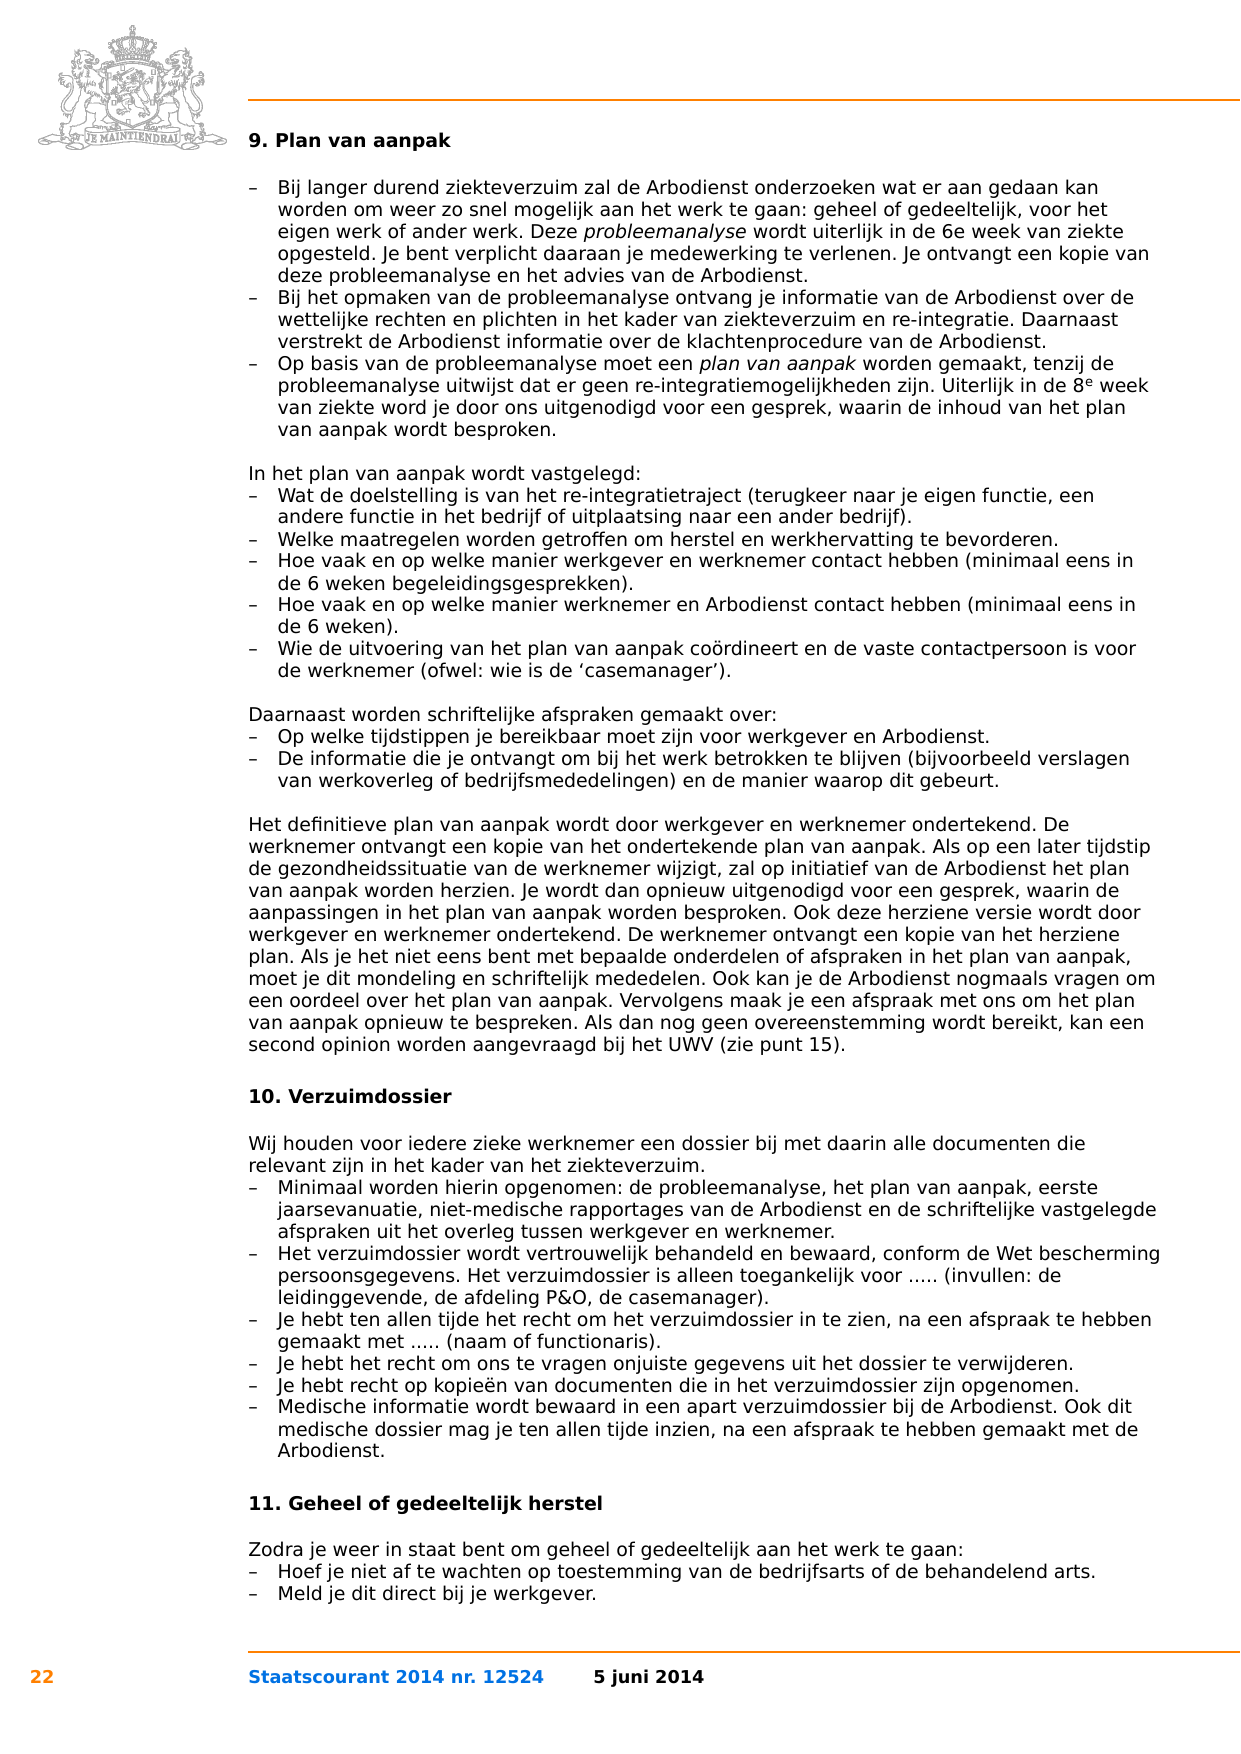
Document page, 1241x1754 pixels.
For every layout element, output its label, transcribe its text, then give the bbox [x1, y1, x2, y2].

text In het plan van aanpak wordt vastgelegd: [248, 462, 1163, 484]
text Zodra je weer in staat bent om geheel of gedeeltelijk aan het werk te gaan: [248, 1539, 1163, 1561]
picture [38, 25, 227, 150]
text – Wat de doelstelling is van het re-integratietraject (terugkeer naar je eigen functie, een andere functie in het bedrijf of uitplaatsing naar een ander bedrijf). [248, 484, 1163, 528]
text Daarnaast worden schriftelijke afspraken gemaakt over: [248, 704, 1163, 726]
subtitle 10. Verzuimdossier [248, 1086, 1163, 1108]
text – Meld je dit direct bij je werkgever. [248, 1583, 1163, 1605]
text – Medische informatie wordt bewaard in een apart verzuimdossier bij de Arbodienst. Ook dit medische dossier mag je ten allen tijde inzien, na een afspraak te hebben gemaakt met de Arbodienst. [248, 1396, 1163, 1462]
text – Hoe vaak en op welke manier werknemer en Arbodienst contact hebben (minimaal eens in de 6 weken). [248, 594, 1163, 638]
text – Je hebt ten allen tijde het recht om het verzuimdossier in te zien, na een afspraak te hebben gemaakt met ..... (naam of functionaris). [248, 1308, 1163, 1352]
text – De informatie die je ontvangt om bij het werk betrokken te blijven (bijvoorbeeld verslagen van werkoverleg of bedrijfsmededelingen) en de manier waarop dit gebeurt. [248, 748, 1163, 792]
text – Wie de uitvoering van het plan van aanpak coördineert en de vaste contactpersoon is voor de werknemer (ofwel: wie is de ‘casemanager’). [248, 638, 1163, 682]
text – Minimaal worden hierin opgenomen: de probleemanalyse, het plan van aanpak, eerste jaarsevanuatie, niet-medische rapportages van de Arbodienst en de schriftelijke vastgelegde afspraken uit het overleg tussen werkgever en werknemer. [248, 1177, 1163, 1243]
text – Op welke tijdstippen je bereikbaar moet zijn voor werkgever en Arbodienst. [248, 726, 1163, 748]
text Wij houden voor iedere zieke werknemer een dossier bij met daarin alle documenten die relevant zijn in het kader van het ziekteverzuim. [248, 1133, 1163, 1177]
text – Bij het opmaken van de probleemanalyse ontvang je informatie van de Arbodienst over de wettelijke rechten en plichten in het kader van ziekteverzuim en re-integratie. Daarnaast verstrekt de Arbodienst informatie over de klachtenprocedure van de Arbodienst. [248, 287, 1163, 353]
text – Je hebt recht op kopieën van documenten die in het verzuimdossier zijn opgenomen. [248, 1374, 1163, 1396]
subtitle 11. Geheel of gedeeltelijk herstel [248, 1492, 1163, 1514]
subtitle 9. Plan van aanpak [248, 130, 1163, 152]
text – Op basis van de probleemanalyse moet een plan van aanpak worden gemaakt, tenzij de probleemanalyse uitwijst dat er geen re-integratiemogelijkheden zijn. Uiterlijk in de 8e week van ziekte word je door ons uitgenodigd voor een gesprek, waarin de inhoud van het plan van aanpak wordt besproken. [248, 353, 1163, 441]
text Het definitieve plan van aanpak wordt door werkgever en werknemer ondertekend. De werknemer ontvangt een kopie van het ondertekende plan van aanpak. Als op een later tijdstip de gezondheidssituatie van de werknemer wijzigt, zal op initiatief van de Arbodienst het plan van aanpak worden herzien. Je wordt dan opnieuw uitgenodigd voor een gesprek, waarin de aanpassingen in het plan van aanpak worden besproken. Ook deze herziene versie wordt door werkgever en werknemer ondertekend. De werknemer ontvangt een kopie van het herziene plan. Als je het niet eens bent met bepaalde onderdelen of afspraken in het plan van aanpak, moet je dit mondeling en schriftelijk mededelen. Ook kan je de Arbodienst nogmaals vragen om een oordeel over het plan van aanpak. Vervolgens maak je een afspraak met ons om het plan van aanpak opnieuw te bespreken. Als dan nog geen overeenstemming wordt bereikt, kan een second opinion worden aangevraagd bij het UWV (zie punt 15). [248, 814, 1163, 1056]
text – Het verzuimdossier wordt vertrouwelijk behandeld en bewaard, conform de Wet bescherming persoonsgegevens. Het verzuimdossier is alleen toegankelijk voor ..... (invullen: de leidinggevende, de afdeling P&O, de casemanager). [248, 1243, 1163, 1308]
text – Hoef je niet af te wachten op toestemming van de bedrijfsarts of de behandelend arts. [248, 1561, 1163, 1583]
text – Bij langer durend ziekteverzuim zal de Arbodienst onderzoeken wat er aan gedaan kan worden om weer zo snel mogelijk aan het werk te gaan: geheel of gedeeltelijk, voor het eigen werk of ander werk. Deze probleemanalyse wordt uiterlijk in de 6e week van ziekte opgesteld. Je bent verplicht daaraan je medewerking te verlenen. Je ontvangt een kopie van deze probleemanalyse en het advies van de Arbodienst. [248, 177, 1163, 287]
text – Je hebt het recht om ons te vragen onjuiste gegevens uit het dossier te verwijderen. [248, 1352, 1163, 1374]
text – Hoe vaak en op welke manier werkgever en werknemer contact hebben (minimaal eens in de 6 weken begeleidingsgesprekken). [248, 550, 1163, 594]
text – Welke maatregelen worden getroffen om herstel en werkhervatting te bevorderen. [248, 528, 1163, 550]
